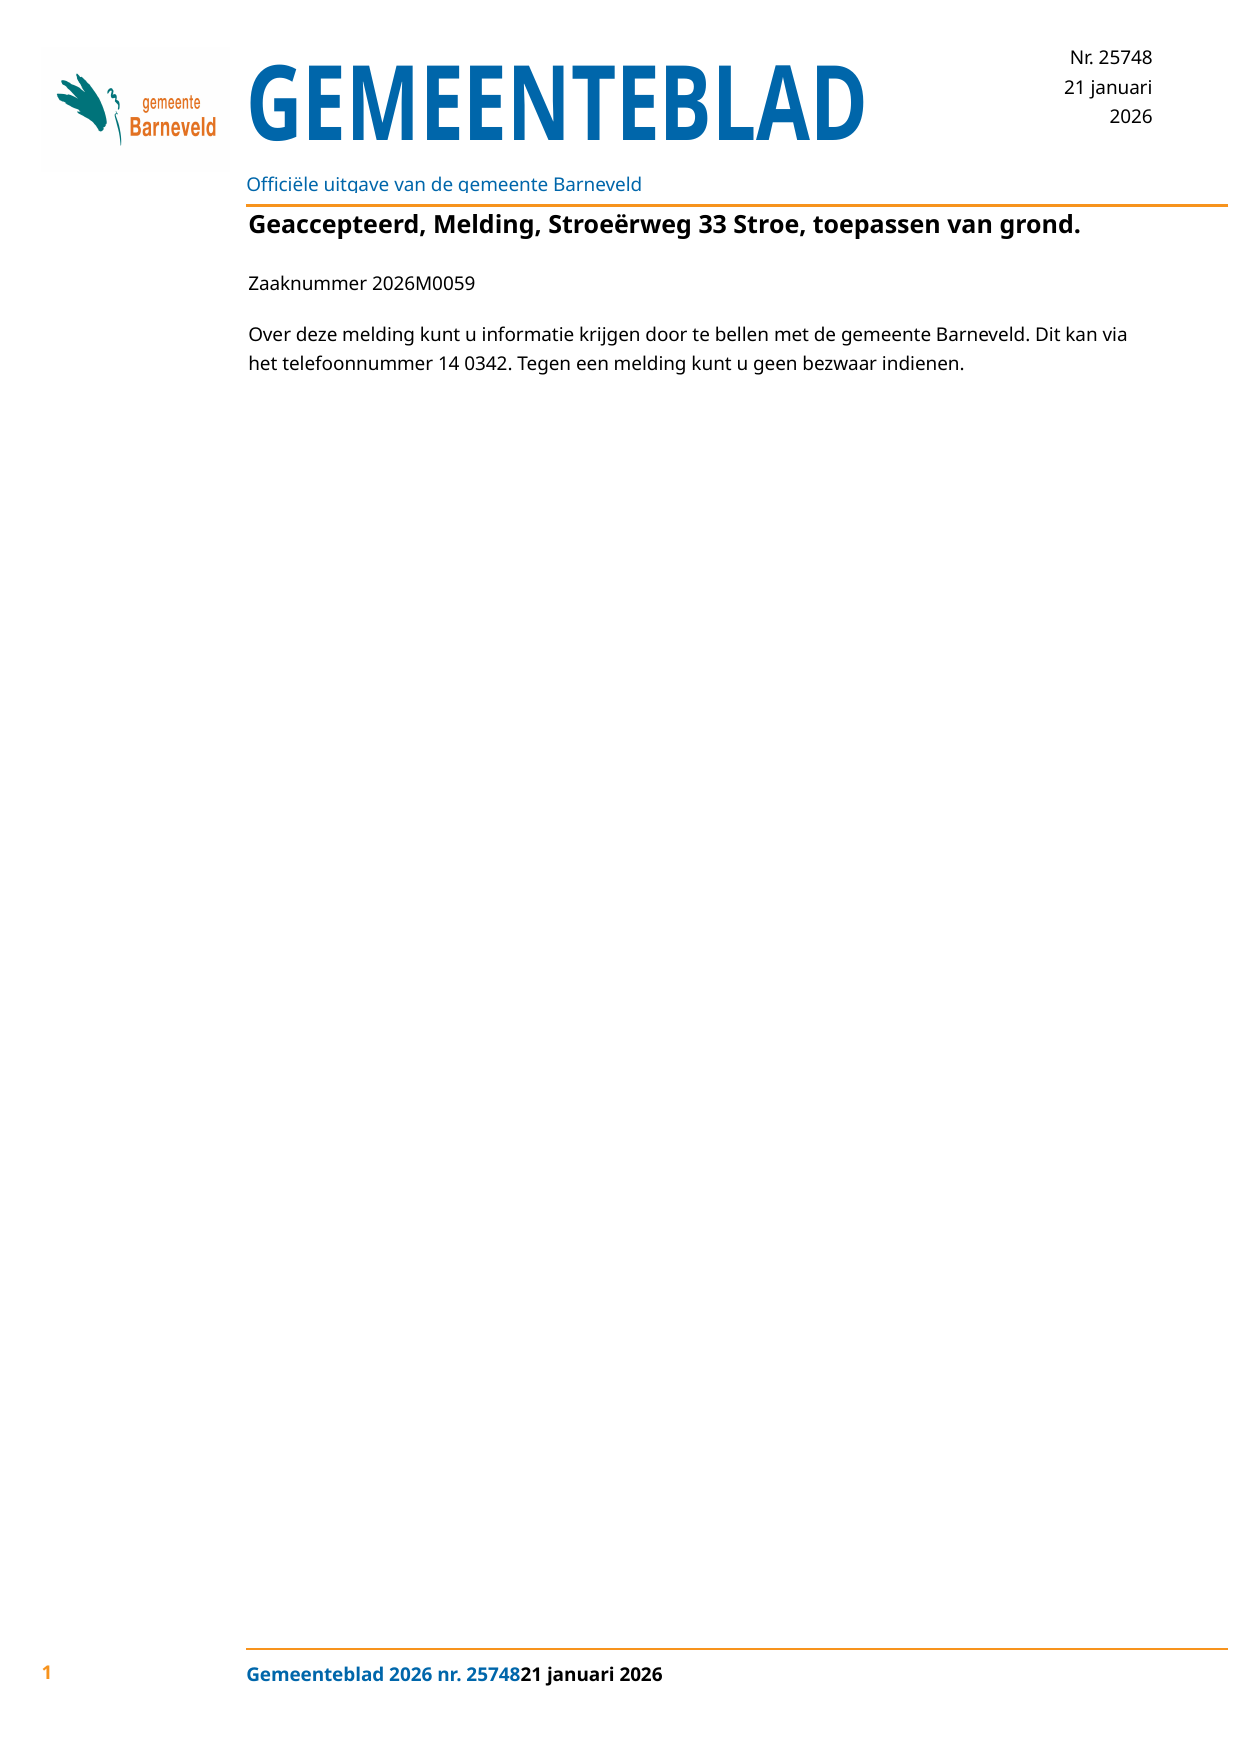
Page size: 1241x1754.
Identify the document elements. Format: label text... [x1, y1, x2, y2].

text Over deze melding kunt u informatie krijgen door te bellen met de gemeente Barneveld. Dit kan via het telefoonnummer 14 0342. Tegen een melding kunt u geen bezwaar indienen. [248, 321, 1152, 376]
picture [41, 47, 231, 172]
text Zaaknummer 2026M0059 [248, 270, 1152, 296]
text Geaccepteerd, Melding, Stroeërweg 33 Stroe, toepassen van grond. [248, 207, 1152, 241]
